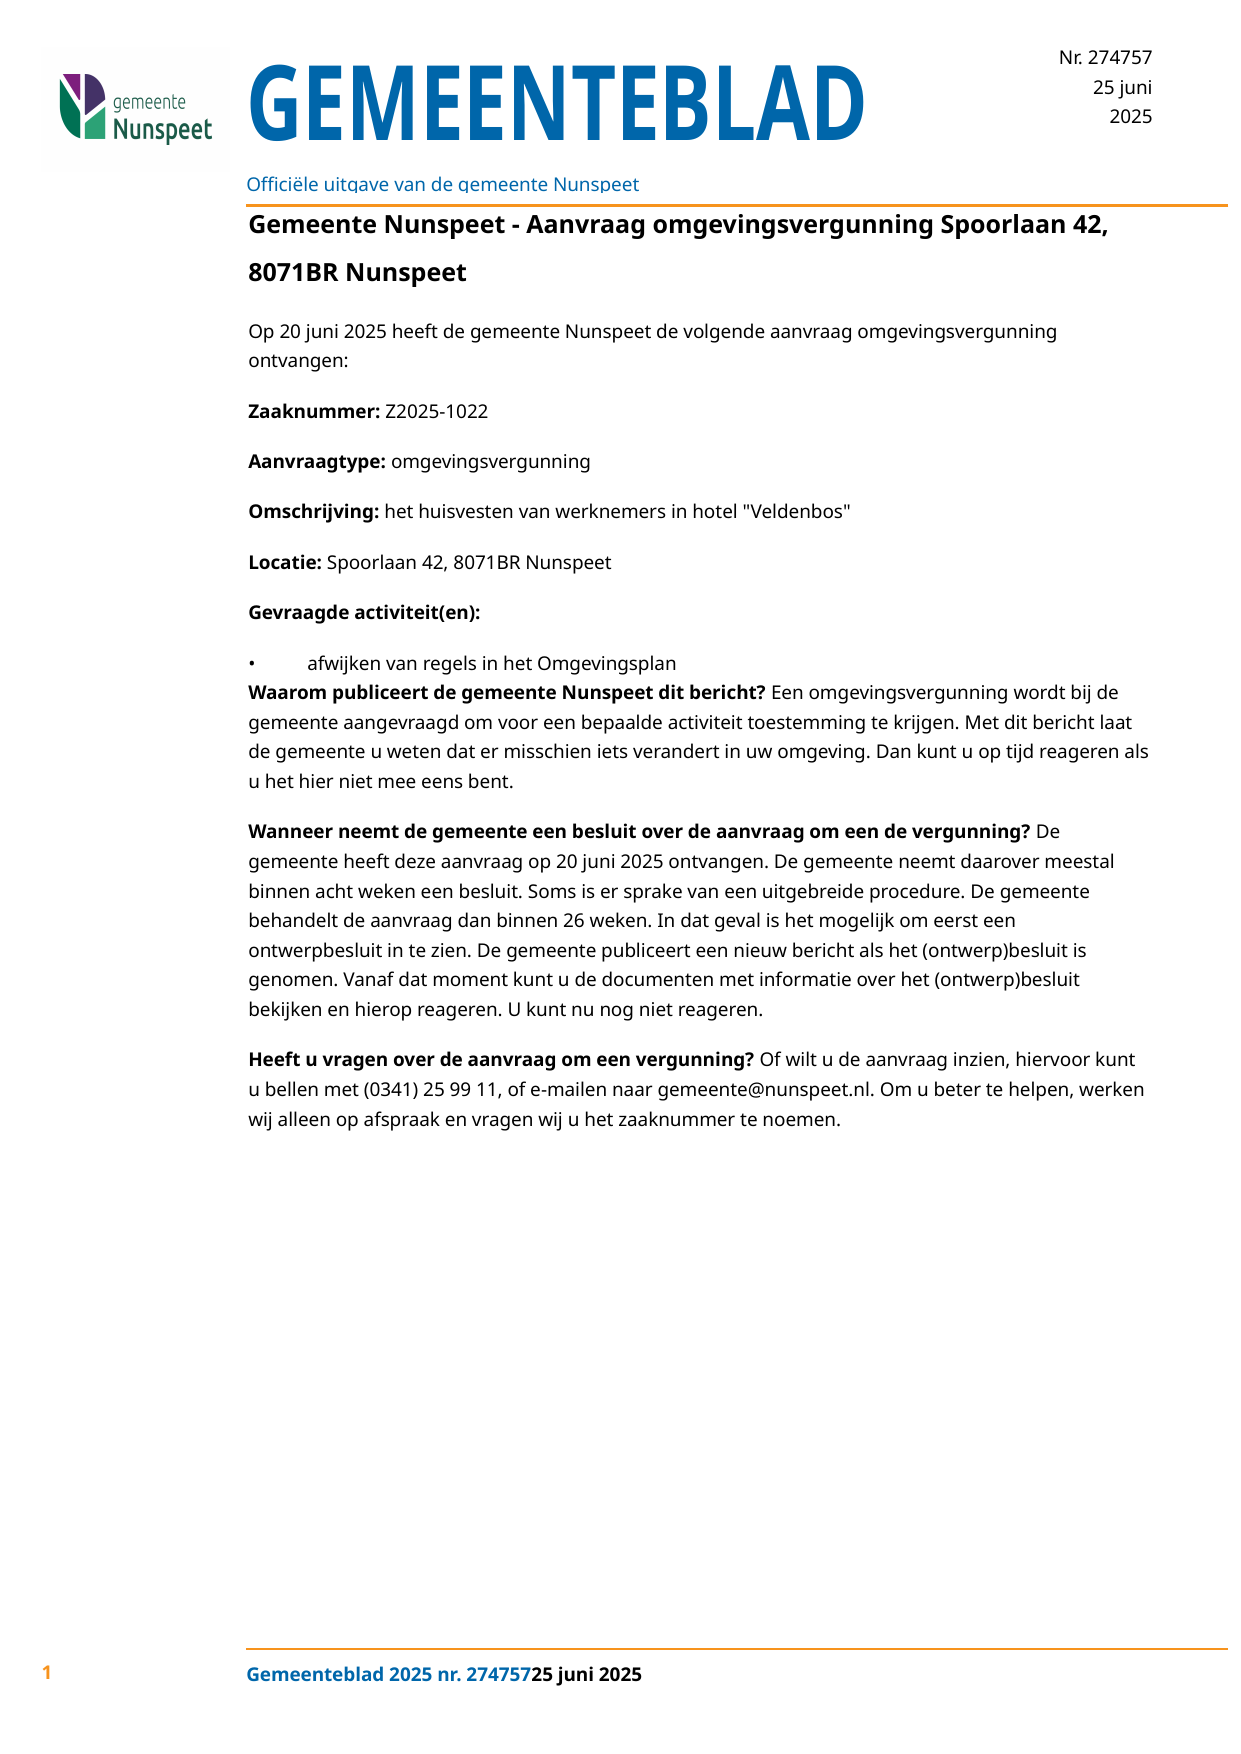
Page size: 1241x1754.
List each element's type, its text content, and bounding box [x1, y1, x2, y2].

picture [41, 47, 231, 172]
text Omschrijving: het huisvesten van werknemers in hotel "Veldenbos" [248, 499, 1152, 524]
text Aanvraagtype: omgevingsvergunning [248, 448, 1152, 474]
text Heeft u vragen over de aanvraag om een vergunning? Of wilt u de aanvraag inzien, hiervoor kunt u bellen met (0341) 25 99 11, of e-mailen naar gemeente@nunspeet.nl. Om u beter te helpen, werken wij alleen op afspraak en vragen wij u het zaaknummer te noemen. [248, 1047, 1152, 1132]
text Waarom publiceert de gemeente Nunspeet dit bericht? Een omgevingsvergunning wordt bij de gemeente aangevraagd om voor een bepaalde activiteit toestemming te krijgen. Met dit bericht laat de gemeente u weten dat er misschien iets verandert in uw omgeving. Dan kunt u op tijd reageren als u het hier niet mee eens bent. [248, 679, 1152, 794]
text Gevraagde activiteit(en): [248, 599, 1152, 625]
text Wanneer neemt de gemeente een besluit over de aanvraag om een de vergunning? De gemeente heeft deze aanvraag op 20 juni 2025 ontvangen. De gemeente neemt daarover meestal binnen acht weken een besluit. Soms is er sprake van een uitgebreide procedure. De gemeente behandelt de aanvraag dan binnen 26 weken. In dat geval is het mogelijk om eerst een ontwerpbesluit in te zien. De gemeente publiceert een nieuw bericht als het (ontwerp)besluit is genomen. Vanaf dat moment kunt u de documenten met informatie over het (ontwerp)besluit bekijken en hierop reageren. U kunt nu nog niet reageren. [248, 819, 1152, 1022]
text Op 20 juni 2025 heeft de gemeente Nunspeet de volgende aanvraag omgevingsvergunning ontvangen: [248, 318, 1152, 373]
text Gemeente Nunspeet - Aanvraag omgevingsvergunning Spoorlaan 42, 8071BR Nunspeet [248, 207, 1152, 288]
list afwijken van regels in het Omgevingsplan [248, 650, 1152, 676]
text Zaaknummer: Z2025-1022 [248, 398, 1152, 424]
text Locatie: Spoorlaan 42, 8071BR Nunspeet [248, 549, 1152, 575]
